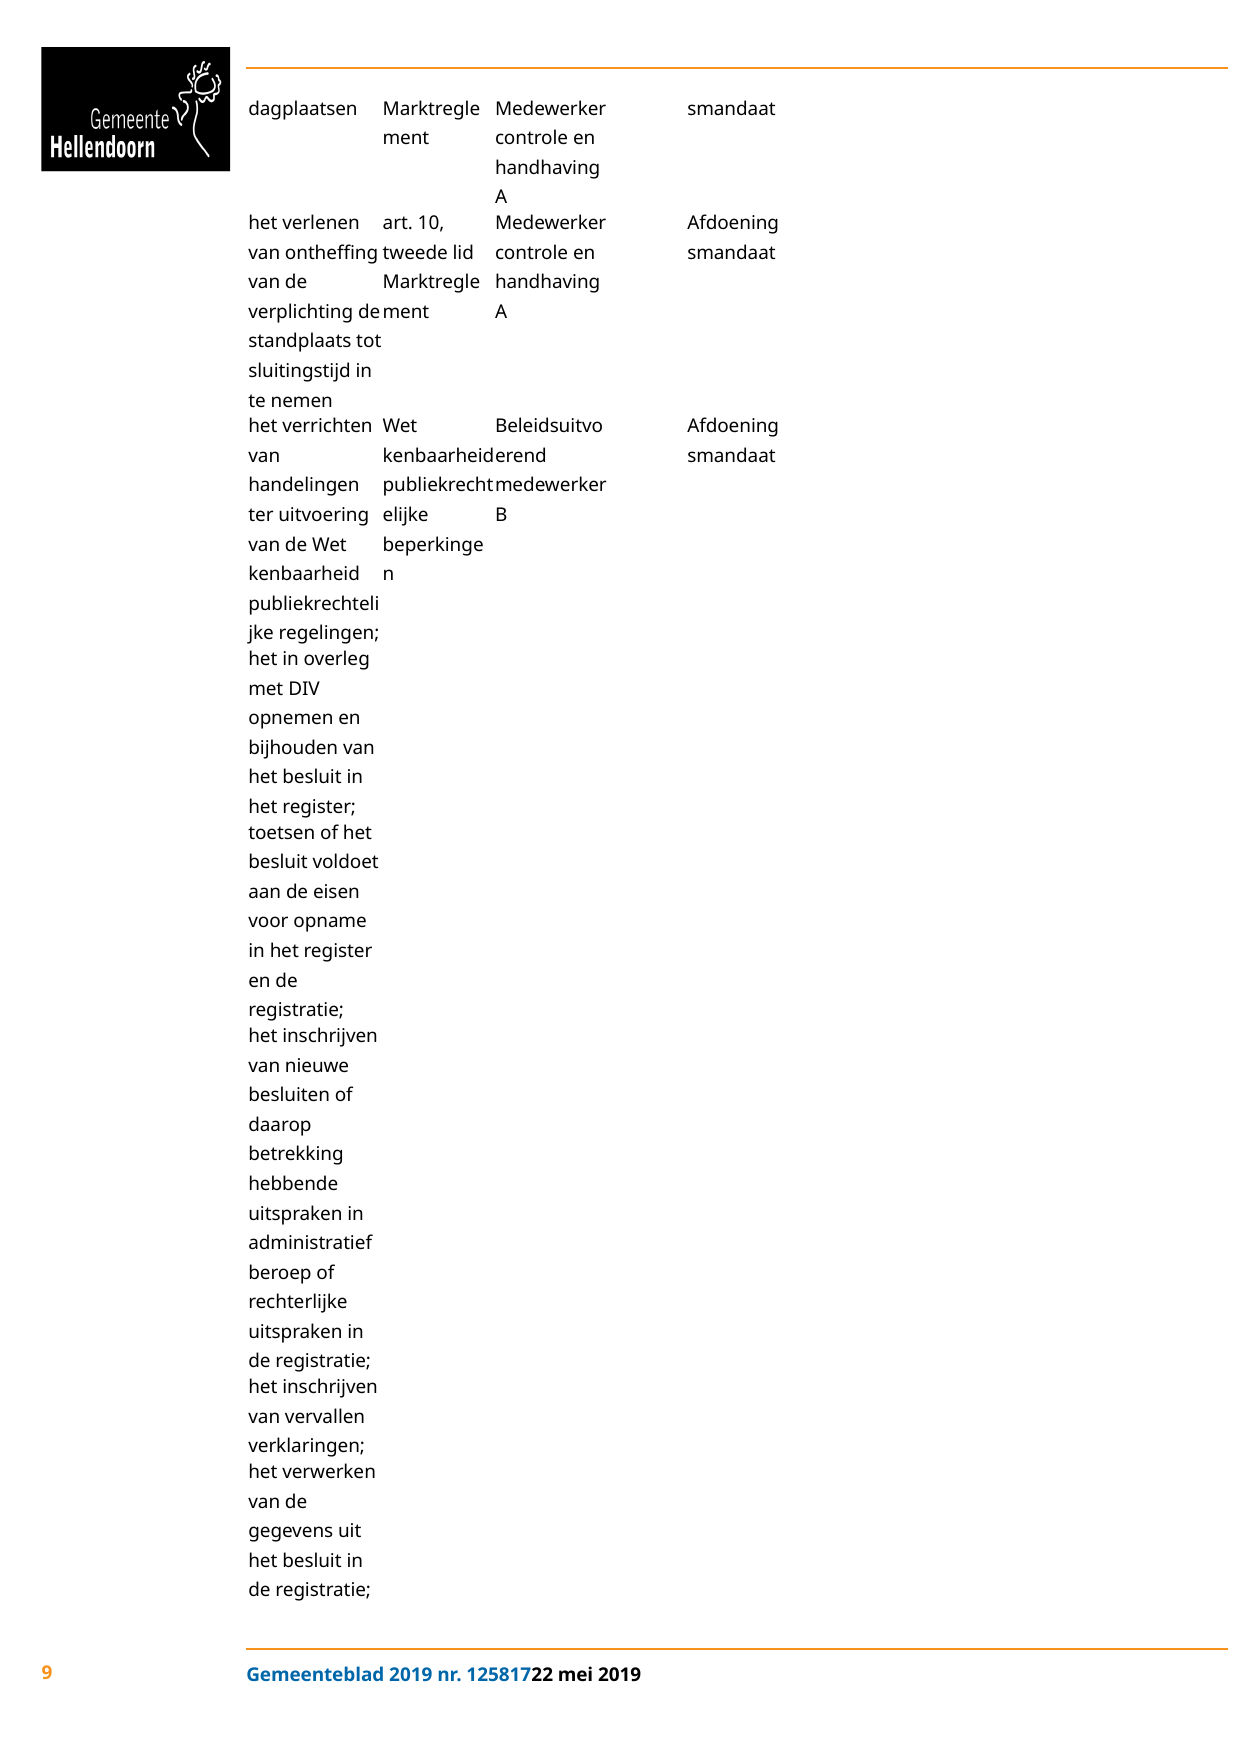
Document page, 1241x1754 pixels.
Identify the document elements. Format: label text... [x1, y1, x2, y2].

table_cell het verlenen van ontheffing van de verplichting de standplaats tot sluitingstijd in te nemen [248, 209, 382, 412]
table_cell het verwerken van de gegevens uit het besluit in de registratie; [248, 1458, 382, 1602]
table_cell art. 10, tweede lid Marktreglement [383, 209, 495, 412]
table_cell het inschrijven van vervallen verklaringen; [248, 1373, 382, 1458]
table_cell Medewerker controle en handhaving A [495, 95, 607, 209]
table_cell smandaat [687, 95, 783, 209]
table_cell Wet kenbaarheid publiekrechtelijke beperkingen [383, 413, 495, 1602]
table_cell Afdoeningsmandaat [687, 209, 783, 412]
table_cell het in overleg met DIV opnemen en bijhouden van het besluit in het register; [248, 645, 382, 819]
table_cell Beleidsuitvoerend medewerker B [495, 413, 607, 1602]
table_cell dagplaatsen [248, 95, 382, 209]
table_cell Medewerker controle en handhaving A [495, 209, 607, 412]
table_cell [607, 209, 687, 412]
table_cell [607, 413, 687, 1602]
table_cell Afdoeningsmandaat [687, 413, 783, 1602]
table_cell het verrichten van handelingen ter uitvoering van de Wet kenbaarheid publiekrechtelijke regelingen; [248, 413, 382, 645]
table_cell toetsen of het besluit voldoet aan de eisen voor opname in het register en de registratie; [248, 819, 382, 1022]
table_cell [607, 95, 687, 209]
table_cell Marktreglement [383, 95, 495, 209]
picture [41, 47, 231, 172]
table_cell het inschrijven van nieuwe besluiten of daarop betrekking hebbende uitspraken in administratief beroep of rechterlijke uitspraken in de registratie; [248, 1022, 382, 1373]
